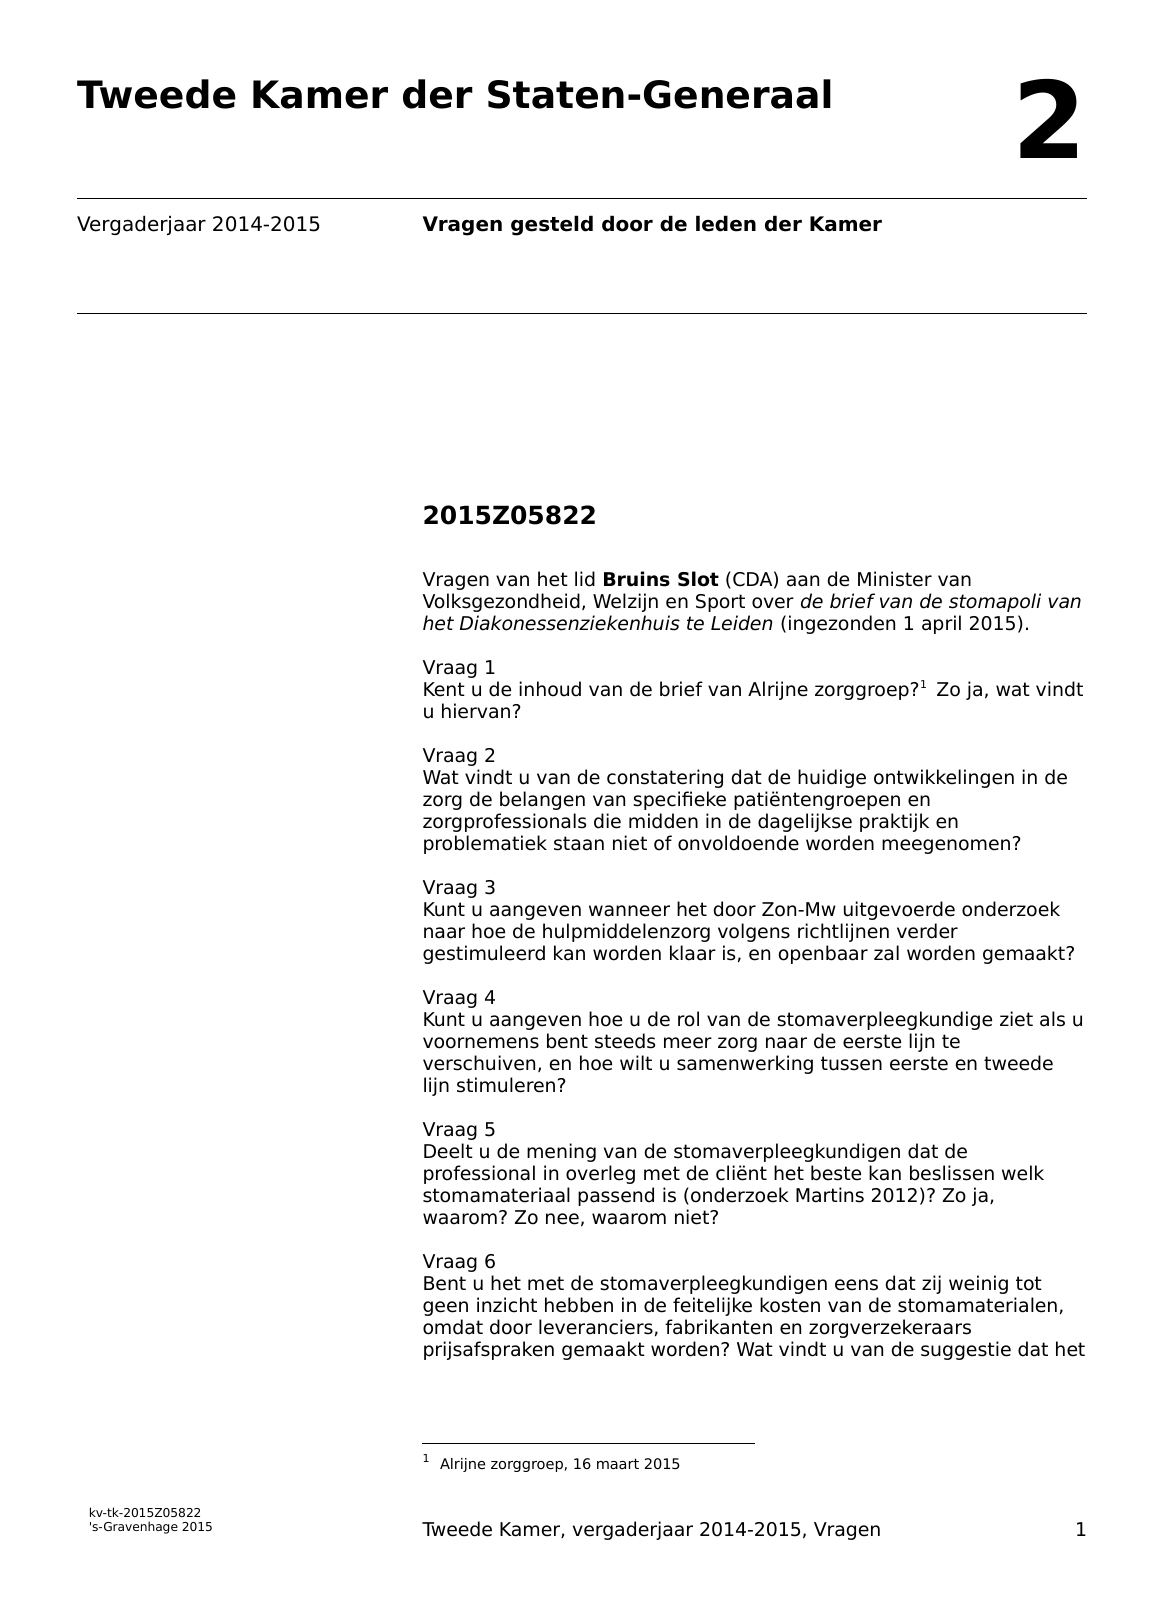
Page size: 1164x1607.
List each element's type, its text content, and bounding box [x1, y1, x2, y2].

text Vragen van het lid Bruins Slot (CDA) aan de Minister van Volksgezondheid, Welzijn en Sport over de brief van de stomapoli van het Diakonessenziekenhuis te Leiden (ingezonden 1 april 2015). [422, 569, 1087, 635]
text Deelt u de mening van de stomaverpleegkundigen dat de professional in overleg met de cliënt het beste kan beslissen welk stomamateriaal passend is (onderzoek Martins 2012)? Zo ja, waarom? Zo nee, waarom niet? [422, 1141, 1087, 1229]
text Vraag 1 [422, 657, 1087, 679]
table_header 2 [886, 59, 1087, 198]
text Kent u de inhoud van de brief van Alrijne zorggroep? Zo ja, wat vindt u hiervan? [422, 679, 1087, 723]
text kv-tk-2015Z05822 [88, 1506, 323, 1520]
table_header Tweede Kamer der Staten-Generaal [77, 59, 886, 198]
text Kunt u aangeven wanneer het door Zon-Mw uitgevoerde onderzoek naar hoe de hulpmiddelenzorg volgens richtlijnen verder gestimuleerd kan worden klaar is, en openbaar zal worden gemaakt? [422, 899, 1087, 965]
table_cell Vergaderjaar 2014-2015 [77, 199, 422, 313]
text Kunt u aangeven hoe u de rol van de stomaverpleegkundige ziet als u voornemens bent steeds meer zorg naar de eerste lijn te verschuiven, en hoe wilt u samenwerking tussen eerste en tweede lijn stimuleren? [422, 1009, 1087, 1097]
text 2015Z05822 [422, 501, 1087, 531]
text Vraag 4 [422, 987, 1087, 1009]
text Bent u het met de stomaverpleegkundigen eens dat zij weinig tot geen inzicht hebben in de feitelijke kosten van de stomamaterialen, omdat door leveranciers, fabrikanten en zorgverzekeraars prijsafspraken gemaakt worden? Wat vindt u van de suggestie dat het [422, 1273, 1087, 1361]
text 's-Gravenhage 2015 [88, 1520, 323, 1534]
text Wat vindt u van de constatering dat de huidige ontwikkelingen in de zorg de belangen van specifieke patiëntengroepen en zorgprofessionals die midden in de dagelijkse praktijk en problematiek staan niet of onvoldoende worden meegenomen? [422, 767, 1087, 855]
text Vraag 5 [422, 1119, 1087, 1141]
text Vraag 2 [422, 745, 1087, 767]
table_cell Vragen gesteld door de leden der Kamer [422, 199, 1087, 313]
text Vraag 6 [422, 1251, 1087, 1273]
text Alrijne zorggroep, 16 maart 2015 [422, 1452, 1087, 1474]
text Vraag 3 [422, 877, 1087, 899]
